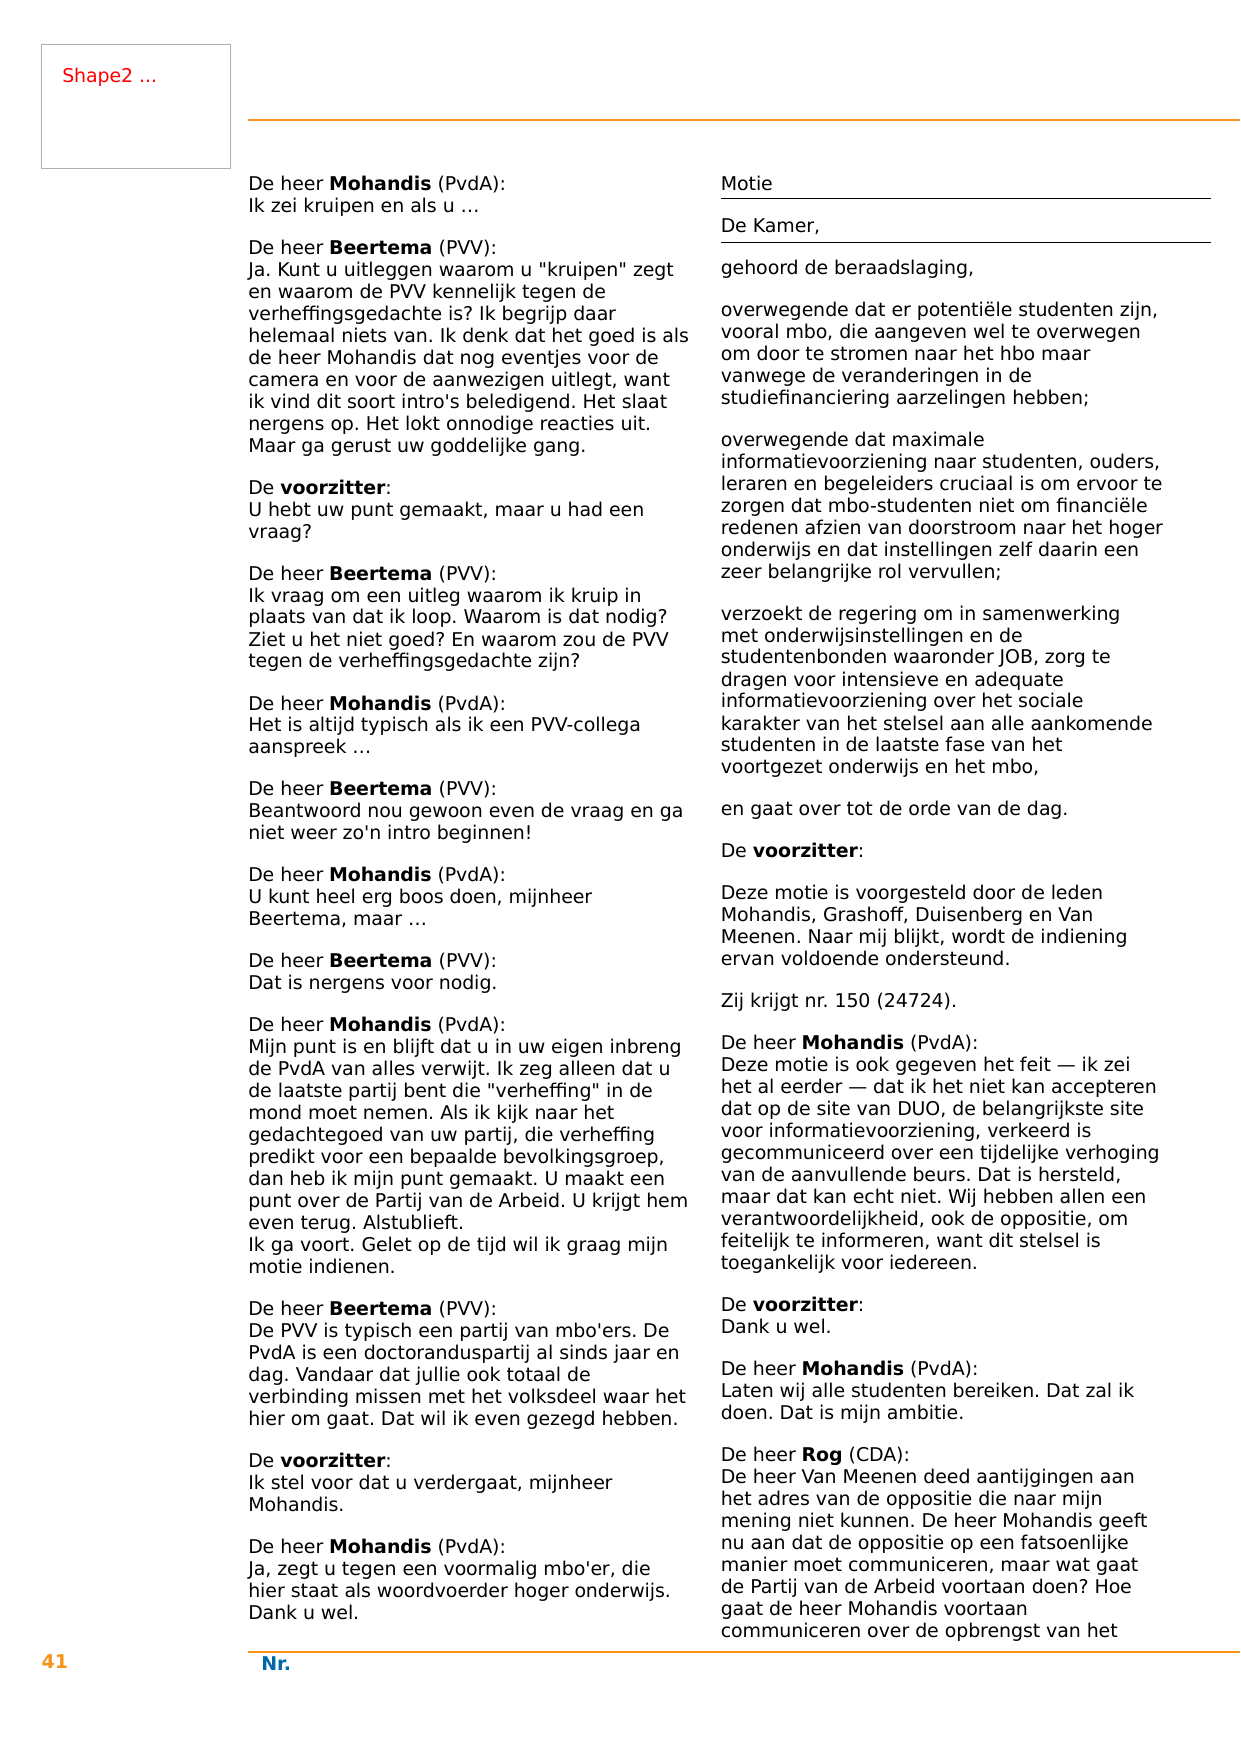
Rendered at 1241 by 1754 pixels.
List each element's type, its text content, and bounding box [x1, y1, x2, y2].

text Ja, zegt u tegen een voormalig mbo'er, die hier staat als woordvoerder hoger onderwijs. Dank u wel. [248, 1558, 691, 1624]
text De heer Mohandis (PvdA): [248, 1536, 691, 1558]
text Laten wij alle studenten bereiken. Dat zal ik doen. Dat is mijn ambitie. [721, 1380, 1163, 1424]
text De heer Van Meenen deed aantijgingen aan het adres van de oppositie die naar mijn mening niet kunnen. De heer Mohandis geeft nu aan dat de oppositie op een fatsoenlijke manier moet communiceren, maar wat gaat de Partij van de Arbeid voortaan doen? Hoe gaat de heer Mohandis voortaan communiceren over de opbrengst van het [721, 1466, 1163, 1642]
text overwegende dat er potentiële studenten zijn, vooral mbo, die aangeven wel te overwegen om door te stromen naar het hbo maar vanwege de veranderingen in de studiefinanciering aarzelingen hebben; [721, 299, 1163, 409]
text gehoord de beraadslaging, [721, 257, 1163, 279]
text en gaat over tot de orde van de dag. [721, 798, 1163, 820]
text Mijn punt is en blijft dat u in uw eigen inbreng de PvdA van alles verwijt. Ik zeg alleen dat u de laatste partij bent die "verheffing" in de mond moet nemen. Als ik kijk naar het gedachtegoed van uw partij, die verheffing predikt voor een bepaalde bevolkingsgroep, dan heb ik mijn punt gemaakt. U maakt een punt over de Partij van de Arbeid. U krijgt hem even terug. Alstublieft. [248, 1036, 691, 1234]
text De heer Mohandis (PvdA): [721, 1358, 1163, 1380]
text Zij krijgt nr. 150 (24724). [721, 990, 1163, 1012]
text De PVV is typisch een partij van mbo'ers. De PvdA is een doctoranduspartij al sinds jaar en dag. Vandaar dat jullie ook totaal de verbinding missen met het volksdeel waar het hier om gaat. Dat wil ik even gezegd hebben. [248, 1320, 691, 1430]
text De heer Rog (CDA): [721, 1444, 1163, 1466]
text Ja. Kunt u uitleggen waarom u "kruipen" zegt en waarom de PVV kennelijk tegen de verheffingsgedachte is? Ik begrijp daar helemaal niets van. Ik denk dat het goed is als de heer Mohandis dat nog eventjes voor de camera en voor de aanwezigen uitlegt, want ik vind dit soort intro's beledigend. Het slaat nergens op. Het lokt onnodige reacties uit. Maar ga gerust uw goddelijke gang. [248, 259, 691, 457]
text De heer Beertema (PVV): [248, 237, 691, 259]
text De voorzitter: [721, 840, 1163, 862]
text De heer Mohandis (PvdA): [248, 692, 691, 714]
text De heer Beertema (PVV): [248, 950, 691, 972]
text De voorzitter: [248, 477, 691, 498]
text Motie [721, 173, 1163, 195]
text De heer Mohandis (PvdA): [248, 864, 691, 886]
text U kunt heel erg boos doen, mijnheer Beertema, maar … [248, 886, 691, 930]
text De Kamer, [721, 215, 1163, 237]
text De heer Beertema (PVV): [248, 1298, 691, 1320]
text Ik zei kruipen en als u … [248, 195, 691, 217]
text De heer Mohandis (PvdA): [248, 1014, 691, 1036]
text Deze motie is voorgesteld door de leden Mohandis, Grashoff, Duisenberg en Van Meenen. Naar mij blijkt, wordt de indiening ervan voldoende ondersteund. [721, 882, 1163, 970]
text De heer Mohandis (PvdA): [248, 173, 691, 195]
text De voorzitter: [721, 1294, 1163, 1316]
text verzoekt de regering om in samenwerking met onderwijsinstellingen en de studentenbonden waaronder JOB, zorg te dragen voor intensieve en adequate informatievoorziening over het sociale karakter van het stelsel aan alle aankomende studenten in de laatste fase van het voortgezet onderwijs en het mbo, [721, 602, 1163, 778]
text Deze motie is ook gegeven het feit — ik zei het al eerder — dat ik het niet kan accepteren dat op de site van DUO, de belangrijkste site voor informatievoorziening, verkeerd is gecommuniceerd over een tijdelijke verhoging van de aanvullende beurs. Dat is hersteld, maar dat kan echt niet. Wij hebben allen een verantwoordelijkheid, ook de oppositie, om feitelijk te informeren, want dit stelsel is toegankelijk voor iedereen. [721, 1054, 1163, 1274]
text Dat is nergens voor nodig. [248, 972, 691, 994]
text U hebt uw punt gemaakt, maar u had een vraag? [248, 498, 691, 542]
text De heer Beertema (PVV): [248, 562, 691, 584]
text Ik stel voor dat u verdergaat, mijnheer Mohandis. [248, 1472, 691, 1516]
text Het is altijd typisch als ik een PVV-collega aanspreek … [248, 714, 691, 758]
text Ik vraag om een uitleg waarom ik kruip in plaats van dat ik loop. Waarom is dat nodig? Ziet u het niet goed? En waarom zou de PVV tegen de verheffingsgedachte zijn? [248, 584, 691, 672]
text Beantwoord nou gewoon even de vraag en ga niet weer zo'n intro beginnen! [248, 800, 691, 844]
text overwegende dat maximale informatievoorziening naar studenten, ouders, leraren en begeleiders cruciaal is om ervoor te zorgen dat mbo-studenten niet om financiële redenen afzien van doorstroom naar het hoger onderwijs en dat instellingen zelf daarin een zeer belangrijke rol vervullen; [721, 429, 1163, 582]
text De heer Beertema (PVV): [248, 778, 691, 800]
text De heer Mohandis (PvdA): [721, 1032, 1163, 1054]
text Ik ga voort. Gelet op de tijd wil ik graag mijn motie indienen. [248, 1234, 691, 1278]
text Dank u wel. [721, 1316, 1163, 1338]
text De voorzitter: [248, 1450, 691, 1472]
